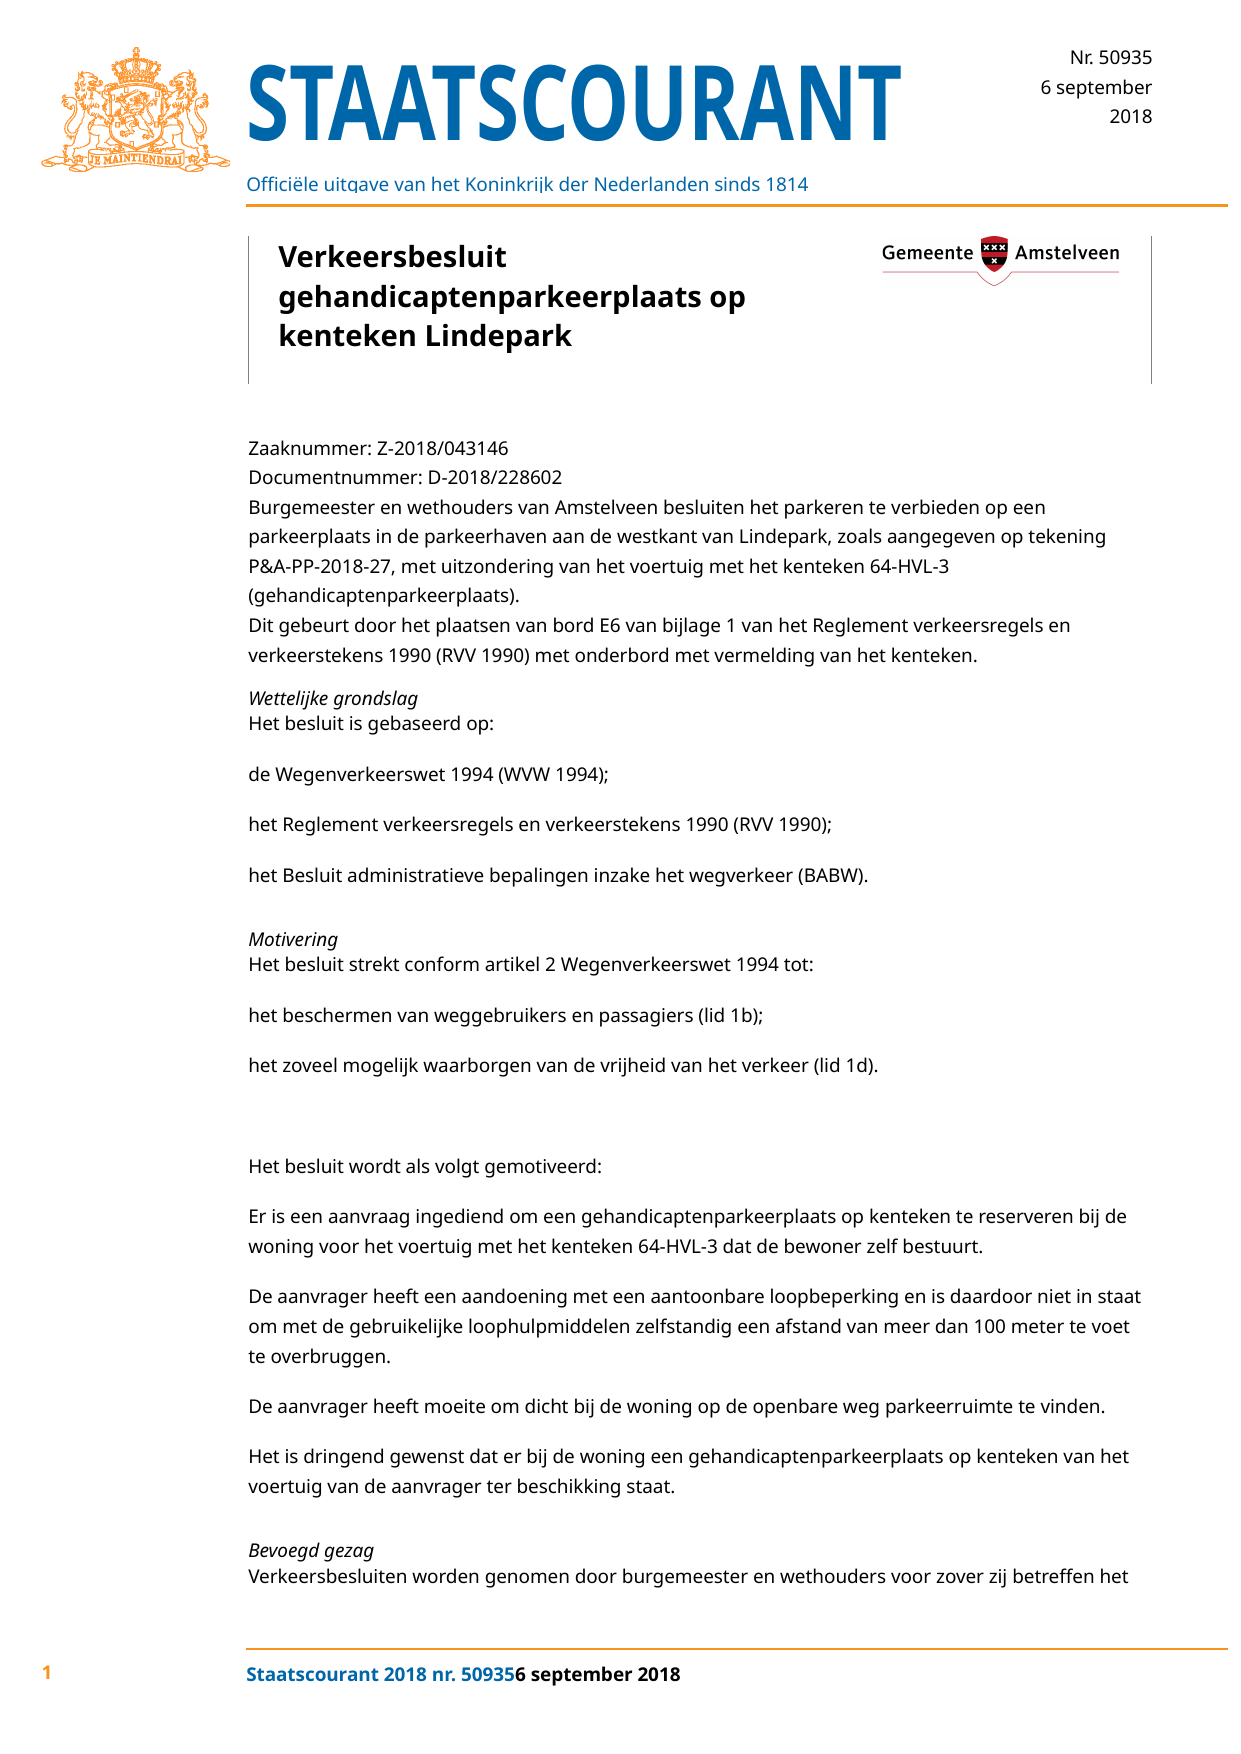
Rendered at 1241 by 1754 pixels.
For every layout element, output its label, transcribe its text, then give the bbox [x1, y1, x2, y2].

text Motivering [248, 926, 1152, 952]
text het zoveel mogelijk waarborgen van de vrijheid van het verkeer (lid 1d). [248, 1052, 1152, 1078]
picture [882, 236, 1119, 286]
text het Reglement verkeersregels en verkeerstekens 1990 (RVV 1990); [248, 811, 1152, 837]
text De aanvrager heeft moeite om dicht bij de woning op de openbare weg parkeerruimte te vinden. [248, 1393, 1152, 1419]
text Het besluit is gebaseerd op: [248, 711, 1152, 736]
text Het besluit strekt conform artikel 2 Wegenverkeerswet 1994 tot: [248, 952, 1152, 977]
text Bevoegd gezag [248, 1537, 1152, 1563]
text Het is dringend gewenst dat er bij de woning een gehandicaptenparkeerplaats op kenteken van het voertuig van de aanvrager ter beschikking staat. [248, 1444, 1152, 1499]
text het beschermen van weggebruikers en passagiers (lid 1b); [248, 1002, 1152, 1028]
table_header Verkeersbesluit gehandicaptenparkeerplaats op kenteken Lindepark [249, 236, 850, 384]
table_header [850, 236, 1151, 384]
text het Besluit administratieve bepalingen inzake het wegverkeer (BABW). [248, 862, 1152, 888]
text Wettelijke grondslag [248, 685, 1152, 711]
text Dit gebeurt door het plaatsen van bord E6 van bijlage 1 van het Reglement verkeersregels en verkeerstekens 1990 (RVV 1990) met onderbord met vermelding van het kenteken. [248, 612, 1152, 667]
text Zaaknummer: Z-2018/043146 [248, 435, 1152, 460]
text Het besluit wordt als volgt gemotiveerd: [248, 1153, 1152, 1179]
text Er is een aanvraag ingediend om een gehandicaptenparkeerplaats op kenteken te reserveren bij de woning voor het voertuig met het kenteken 64-HVL-3 dat de bewoner zelf bestuurt. [248, 1204, 1152, 1259]
text De aanvrager heeft een aandoening met een aantoonbare loopbeperking en is daardoor niet in staat om met de gebruikelijke loophulpmiddelen zelfstandig een afstand van meer dan 100 meter te voet te overbruggen. [248, 1284, 1152, 1368]
text Documentnummer: D-2018/228602 [248, 464, 1152, 490]
picture [41, 47, 231, 172]
text Verkeersbesluiten worden genomen door burgemeester en wethouders voor zover zij betreffen het [248, 1563, 1152, 1589]
text Burgemeester en wethouders van Amstelveen besluiten het parkeren te verbieden op een parkeerplaats in de parkeerhaven aan de westkant van Lindepark, zoals aangegeven op tekening P&A-PP-2018-27, met uitzondering van het voertuig met het kenteken 64-HVL-3 (gehandicaptenparkeerplaats). [248, 494, 1152, 608]
text de Wegenverkeerswet 1994 (WVW 1994); [248, 761, 1152, 787]
